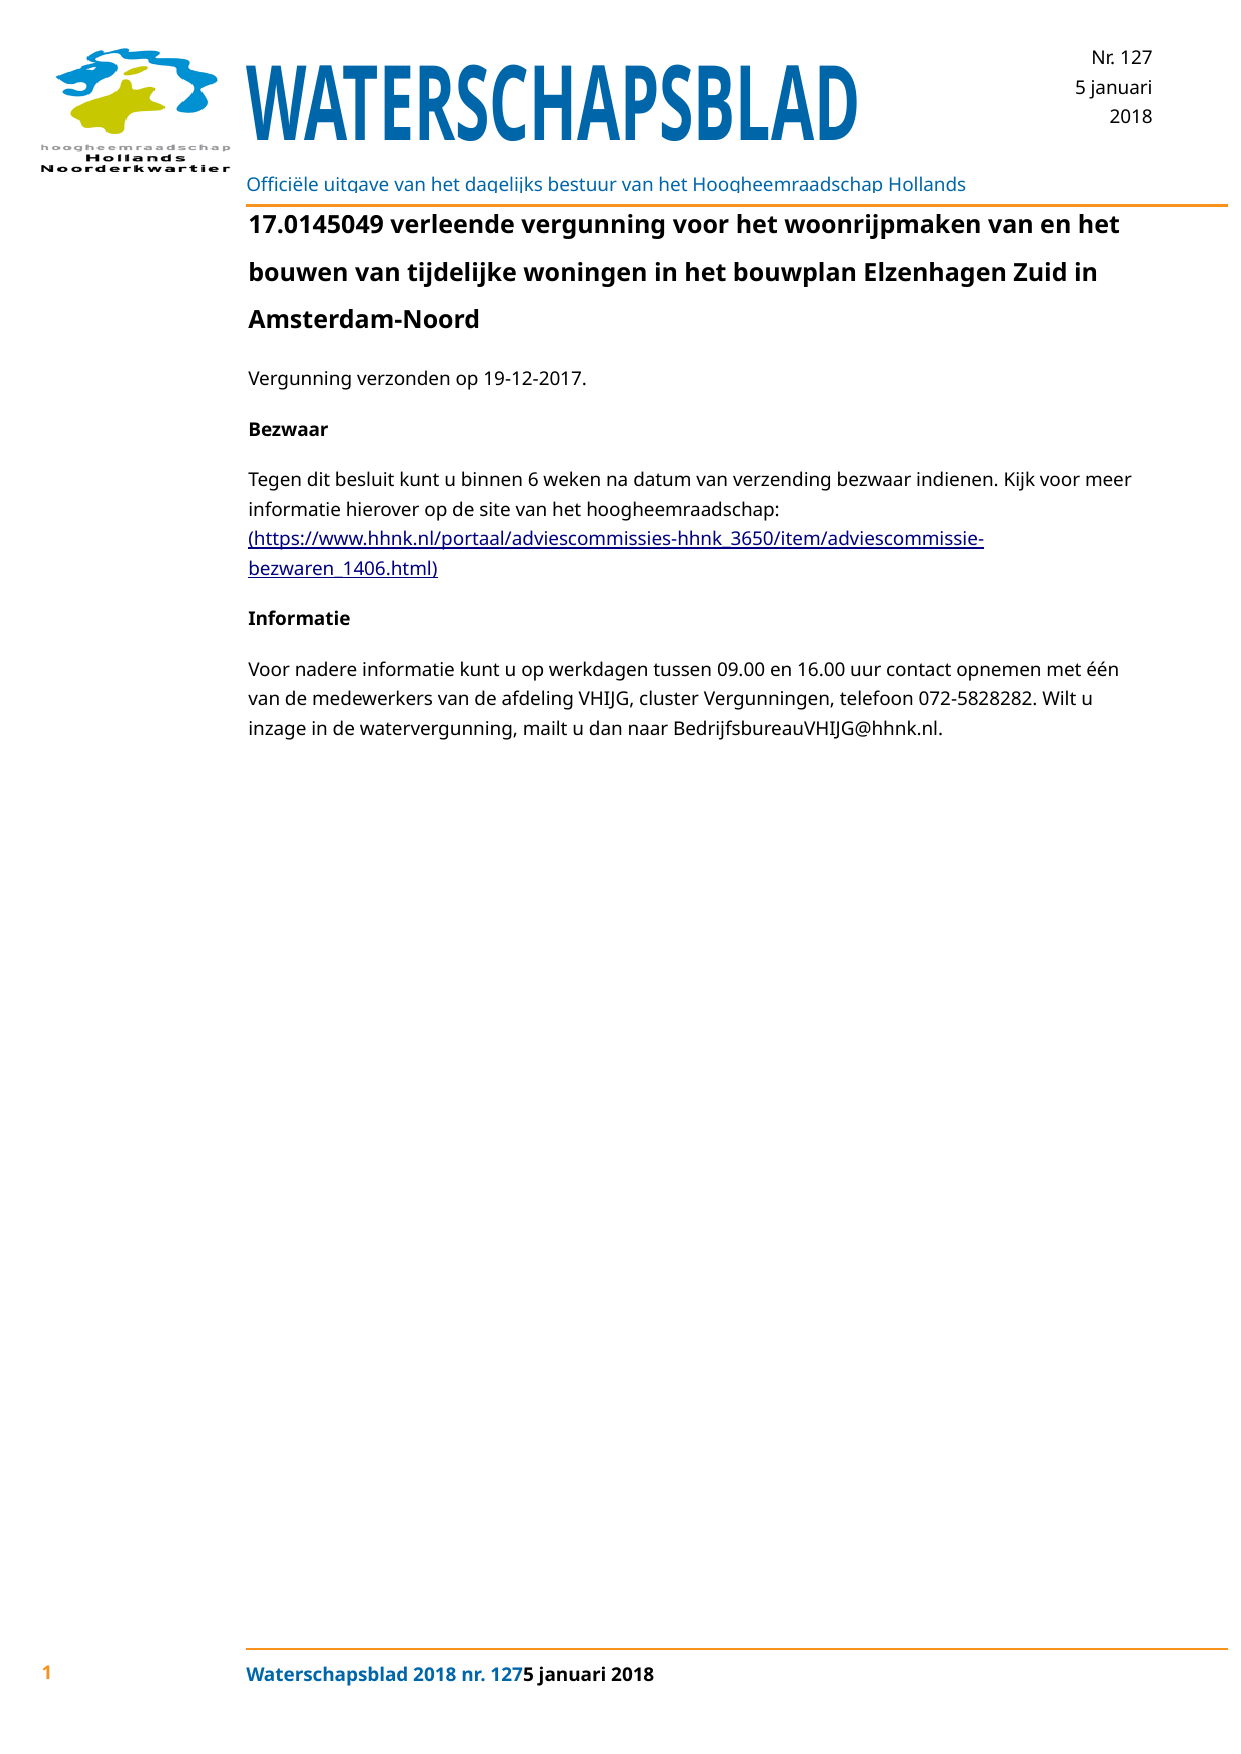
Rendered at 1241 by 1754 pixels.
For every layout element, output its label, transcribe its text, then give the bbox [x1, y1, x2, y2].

text 17.0145049 verleende vergunning voor het woonrijpmaken van en het bouwen van tijdelijke woningen in het bouwplan Elzenhagen Zuid in Amsterdam-Noord [248, 207, 1152, 336]
text Voor nadere informatie kunt u op werkdagen tussen 09.00 en 16.00 uur contact opnemen met één van de medewerkers van de afdeling VHIJG, cluster Vergunningen, telefoon 072-5828282. Wilt u inzage in de watervergunning, mailt u dan naar BedrijfsbureauVHIJG@hhnk.nl. [248, 656, 1152, 741]
text Vergunning verzonden op 19-12-2017. [248, 366, 1152, 391]
text Tegen dit besluit kunt u binnen 6 weken na datum van verzending bezwaar indienen. Kijk voor meer informatie hierover op de site van het hoogheemraadschap: (https://www.hhnk.nl/portaal/adviescommissies-hhnk_3650/item/adviescommissie-bezwaren_1406.html) [248, 466, 1152, 581]
text Bezwaar [248, 416, 1152, 442]
text Informatie [248, 606, 1152, 631]
picture [41, 47, 231, 172]
